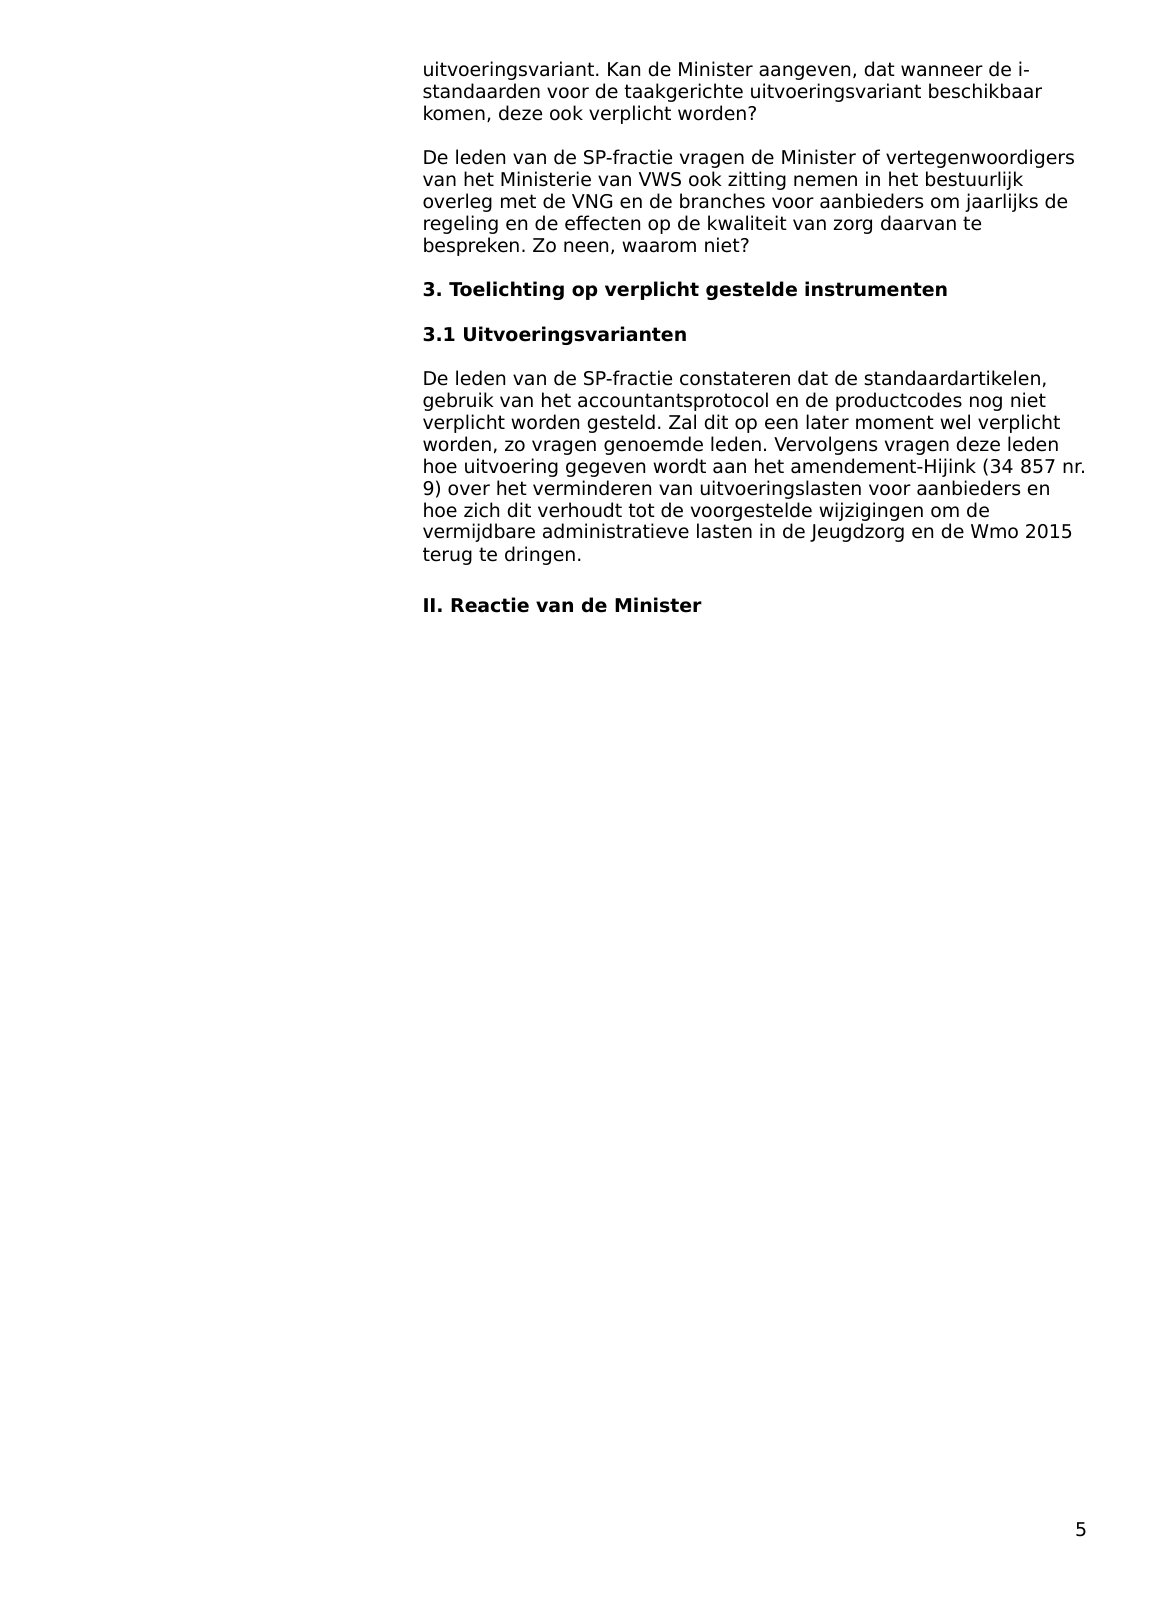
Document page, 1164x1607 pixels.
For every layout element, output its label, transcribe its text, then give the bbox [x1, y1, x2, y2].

text De leden van de SP-fractie constateren dat de standaardartikelen, gebruik van het accountantsprotocol en de productcodes nog niet verplicht worden gesteld. Zal dit op een later moment wel verplicht worden, zo vragen genoemde leden. Vervolgens vragen deze leden hoe uitvoering gegeven wordt aan het amendement-Hijink (34 857 nr. 9) over het verminderen van uitvoeringslasten voor aanbieders en hoe zich dit verhoudt tot de voorgestelde wijzigingen om de vermijdbare administratieve lasten in de Jeugdzorg en de Wmo 2015 terug te dringen. [422, 368, 1087, 565]
subtitle 3. Toelichting op verplicht gestelde instrumenten [422, 279, 1087, 301]
text uitvoeringsvariant. Kan de Minister aangeven, dat wanneer de i-standaarden voor de taakgerichte uitvoeringsvariant beschikbaar komen, deze ook verplicht worden? [422, 59, 1087, 125]
subtitle II. Reactie van de Minister [422, 595, 1087, 617]
text De leden van de SP-fractie vragen de Minister of vertegenwoordigers van het Ministerie van VWS ook zitting nemen in het bestuurlijk overleg met de VNG en de branches voor aanbieders om jaarlijks de regeling en de effecten op de kwaliteit van zorg daarvan te bespreken. Zo neen, waarom niet? [422, 147, 1087, 257]
subtitle 3.1 Uitvoeringsvarianten [422, 323, 1087, 345]
